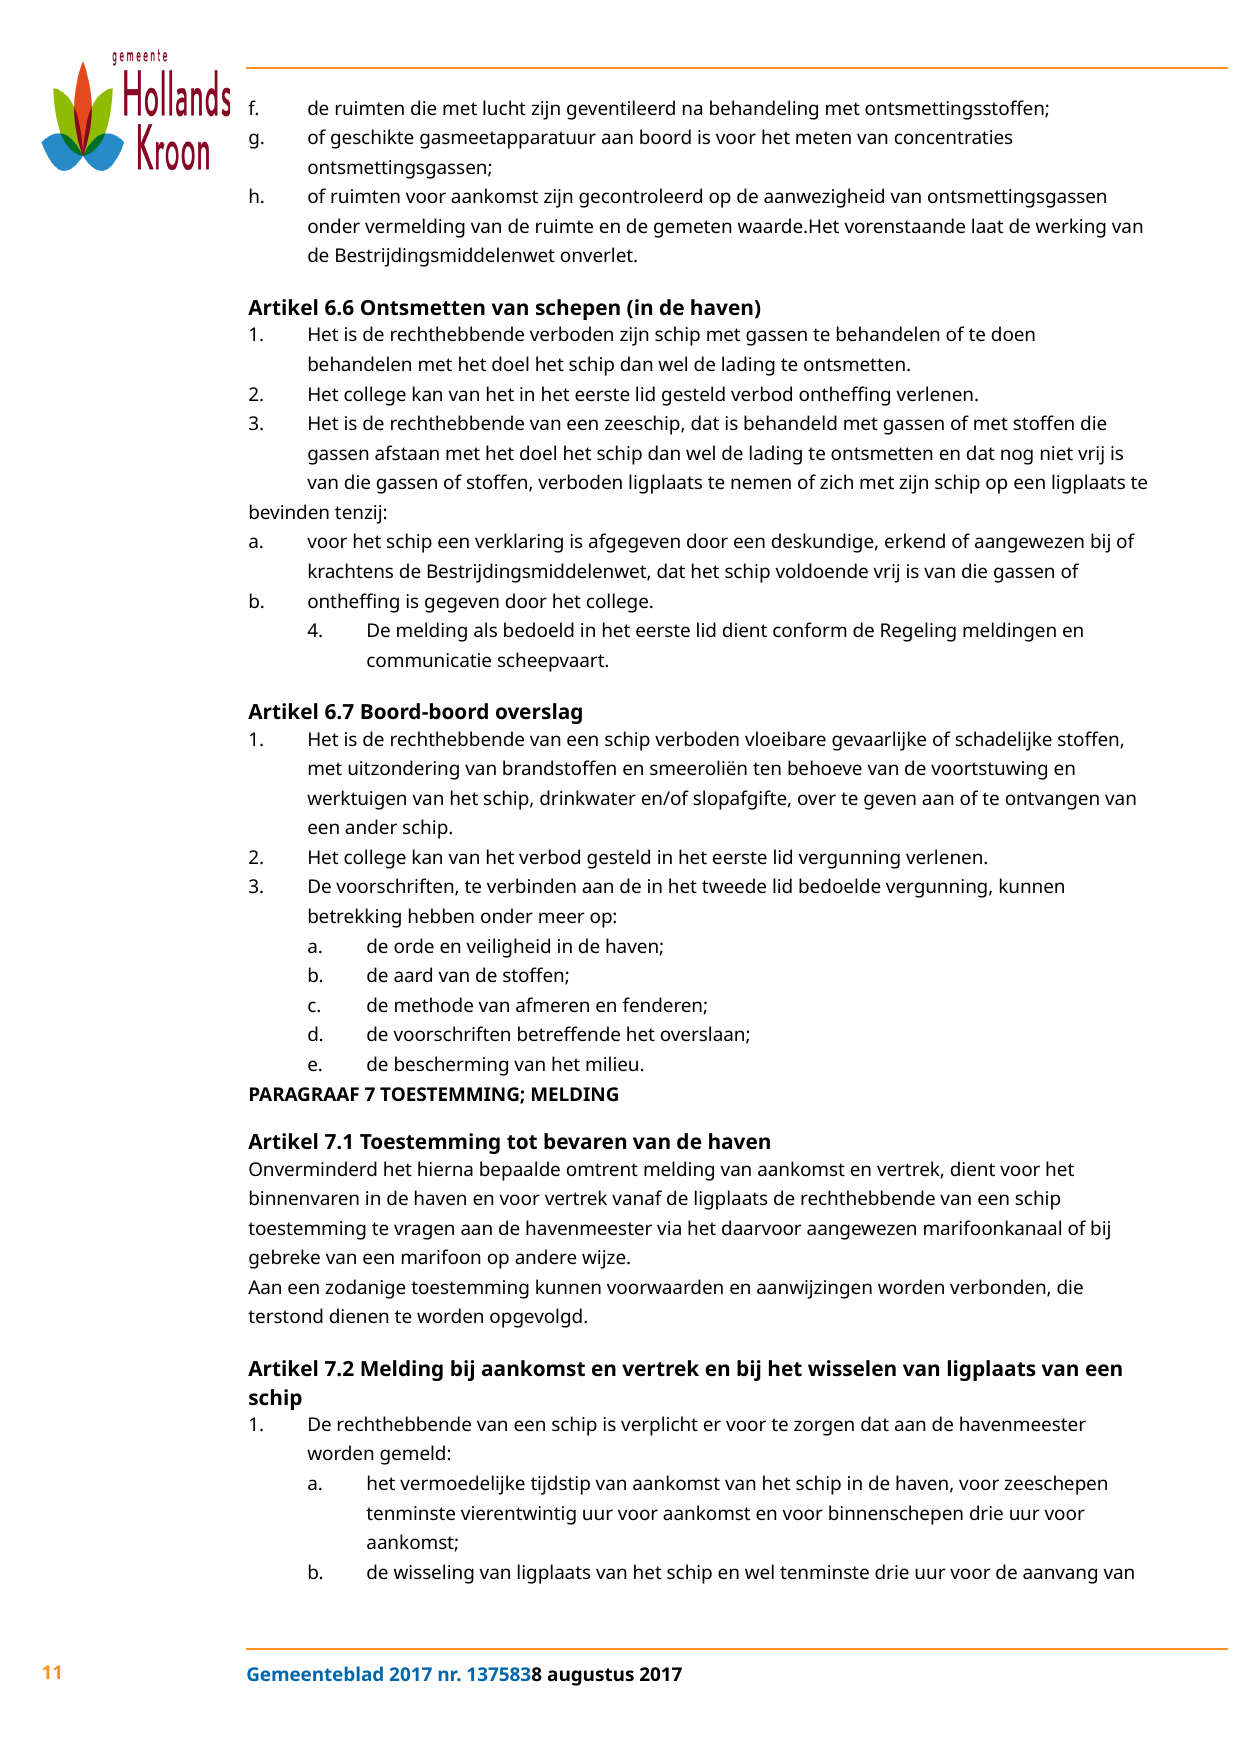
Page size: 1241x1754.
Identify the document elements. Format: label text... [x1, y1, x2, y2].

list van die gassen of stoffen, verboden ligplaats te nemen of zich met zijn schip op een ligplaats te [248, 469, 1152, 495]
text Aan een zodanige toestemming kunnen voorwaarden en aanwijzingen worden verbonden, die terstond dienen te worden opgevolgd. [248, 1274, 1152, 1329]
list ontheffing is gegeven door het college. [248, 588, 1152, 613]
text Onverminderd het hierna bepaalde omtrent melding van aankomst en vertrek, dient voor het binnenvaren in de haven en voor vertrek vanaf de ligplaats de rechthebbende van een schip toestemming te vragen aan de havenmeester via het daarvoor aangewezen marifoonkanaal of bij gebreke van een marifoon op andere wijze. [248, 1156, 1152, 1270]
list De voorschriften, te verbinden aan de in het tweede lid bedoelde vergunning, kunnen betrekking hebben onder meer op: [248, 874, 1152, 929]
list het vermoedelijke tijdstip van aankomst van het schip in de haven, voor zeeschepen tenminste vierentwintig uur voor aankomst en voor binnenschepen drie uur voor aankomst; [307, 1470, 1152, 1555]
list voor het schip een verklaring is afgegeven door een deskundige, erkend of aangewezen bij of krachtens de Bestrijdingsmiddelenwet, dat het schip voldoende vrij is van die gassen of [248, 529, 1152, 584]
picture [41, 47, 231, 172]
list of ruimten voor aankomst zijn gecontroleerd op de aanwezigheid van ontsmettingsgassen [248, 183, 1152, 209]
text Artikel 7.1 Toestemming tot bevaren van de haven [248, 1127, 1152, 1156]
list de voorschriften betreffende het overslaan; [307, 1022, 1152, 1047]
list de bescherming van het milieu. [307, 1051, 1152, 1077]
list ontsmettingsgassen; [248, 154, 1152, 180]
text Artikel 6.7 Boord-boord overslag [248, 697, 1152, 726]
list de ruimten die met lucht zijn geventileerd na behandeling met ontsmettingsstoffen; [248, 95, 1152, 121]
list De rechthebbende van een schip is verplicht er voor te zorgen dat aan de havenmeester worden gemeld: [248, 1411, 1152, 1466]
text Artikel 7.2 Melding bij aankomst en vertrek en bij het wisselen van ligplaats van een schip [248, 1354, 1152, 1411]
list Het is de rechthebbende verboden zijn schip met gassen te behandelen of te doen [248, 322, 1152, 347]
list onder vermelding van de ruimte en de gemeten waarde.Het vorenstaande laat de werking van de Bestrijdingsmiddelenwet onverlet. [248, 213, 1152, 268]
text bevinden tenzij: [248, 499, 1152, 525]
list De melding als bedoeld in het eerste lid dient conform de Regeling meldingen en communicatie scheepvaart. [307, 617, 1152, 673]
list Het is de rechthebbende van een zeeschip, dat is behandeld met gassen of met stoffen die [248, 410, 1152, 436]
list de orde en veiligheid in de haven; [307, 933, 1152, 959]
list de wisseling van ligplaats van het schip en wel tenminste drie uur voor de aanvang van [307, 1559, 1152, 1585]
list of geschikte gasmeetapparatuur aan boord is voor het meten van concentraties [248, 124, 1152, 150]
list Het college kan van het in het eerste lid gesteld verbod ontheffing verlenen. [248, 381, 1152, 406]
list behandelen met het doel het schip dan wel de lading te ontsmetten. [248, 351, 1152, 377]
list Het is de rechthebbende van een schip verboden vloeibare gevaarlijke of schadelijke stoffen, met uitzondering van brandstoffen en smeeroliën ten behoeve van de voortstuwing en werktuigen van het schip, drinkwater en/of slopafgifte, over te geven aan of te ontvangen van een ander schip. [248, 726, 1152, 840]
list Het college kan van het verbod gesteld in het eerste lid vergunning verlenen. [248, 844, 1152, 870]
text Artikel 6.6 Ontsmetten van schepen (in de haven) [248, 293, 1152, 322]
list de methode van afmeren en fenderen; [307, 992, 1152, 1018]
text PARAGRAAF 7 TOESTEMMING; MELDING [248, 1081, 1152, 1107]
list de aard van de stoffen; [307, 962, 1152, 988]
list gassen afstaan met het doel het schip dan wel de lading te ontsmetten en dat nog niet vrij is [248, 440, 1152, 466]
